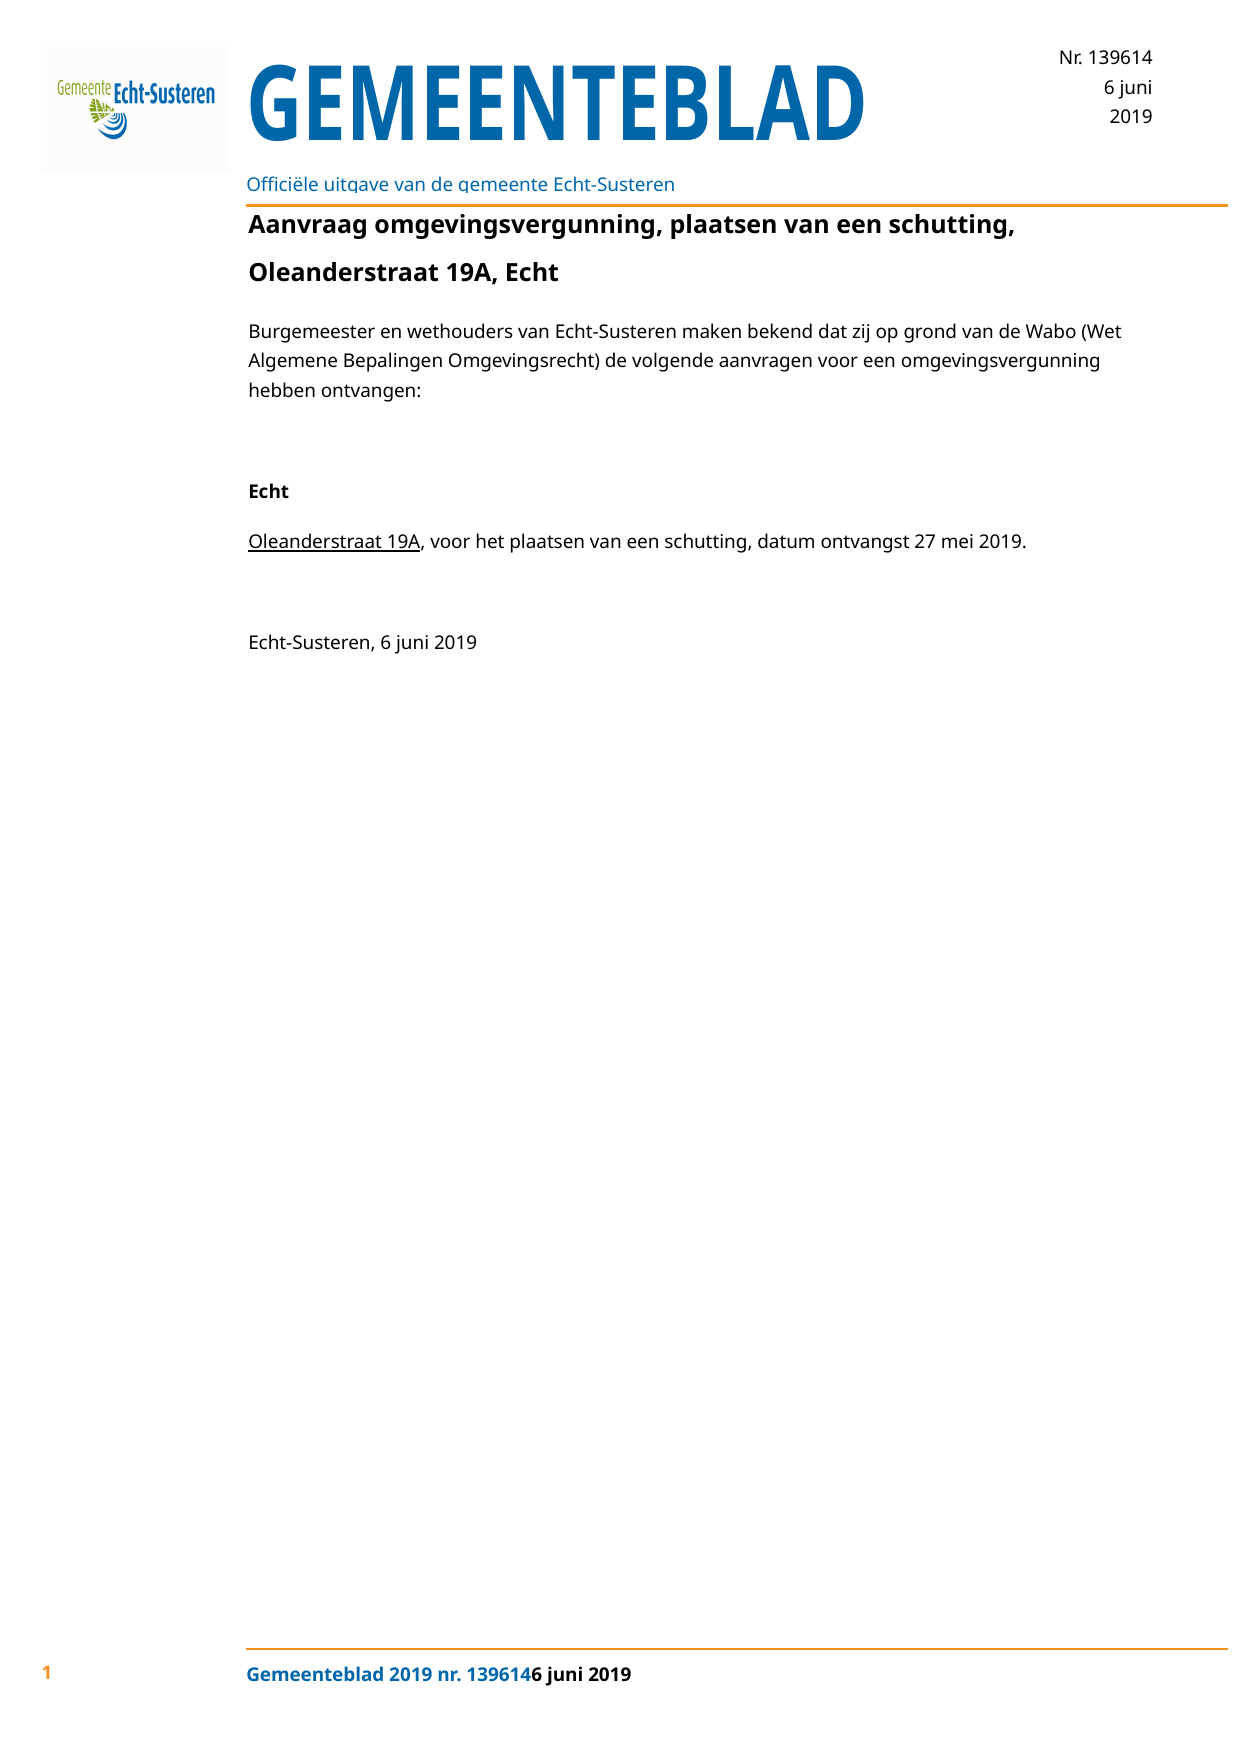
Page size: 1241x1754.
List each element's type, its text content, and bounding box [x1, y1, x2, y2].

text Echt-Susteren, 6 juni 2019 [248, 629, 1152, 655]
picture [41, 47, 231, 172]
text Echt [248, 478, 1152, 504]
text Oleanderstraat 19A, voor het plaatsen van een schutting, datum ontvangst 27 mei 2019. [248, 528, 1152, 554]
text Burgemeester en wethouders van Echt-Susteren maken bekend dat zij op grond van de Wabo (Wet Algemene Bepalingen Omgevingsrecht) de volgende aanvragen voor een omgevingsvergunning hebben ontvangen: [248, 318, 1152, 403]
text Aanvraag omgevingsvergunning, plaatsen van een schutting, Oleanderstraat 19A, Echt [248, 207, 1152, 288]
